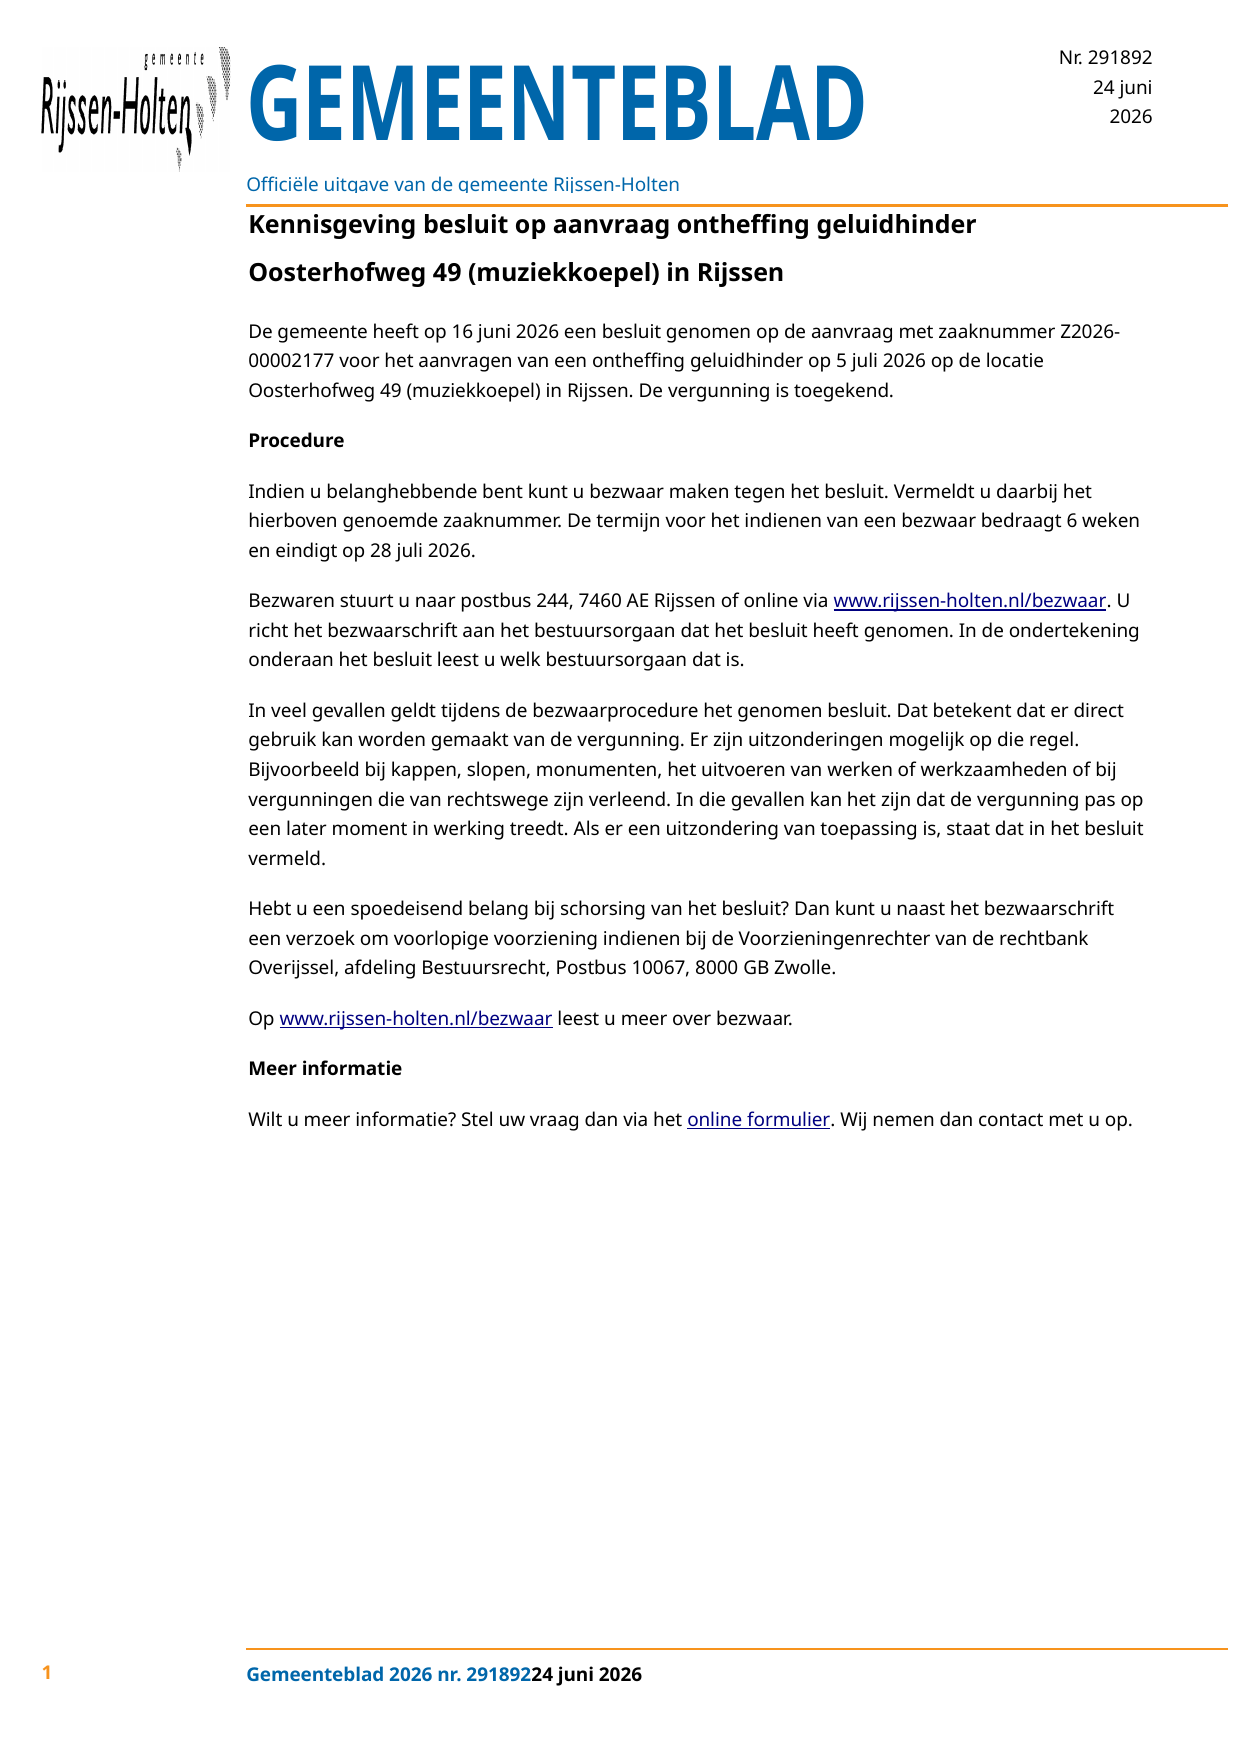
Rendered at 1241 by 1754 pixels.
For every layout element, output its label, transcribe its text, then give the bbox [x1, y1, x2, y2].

text Hebt u een spoedeisend belang bij schorsing van het besluit? Dan kunt u naast het bezwaarschrift een verzoek om voorlopige voorziening indienen bij de Voorzieningenrechter van de rechtbank Overijssel, afdeling Bestuursrecht, Postbus 10067, 8000 GB Zwolle. [248, 895, 1152, 980]
text Procedure [248, 427, 1152, 453]
text Wilt u meer informatie? Stel uw vraag dan via het online formulier. Wij nemen dan contact met u op. [248, 1106, 1152, 1132]
text Bezwaren stuurt u naar postbus 244, 7460 AE Rijssen of online via www.rijssen-holten.nl/bezwaar. U richt het bezwaarschrift aan het bestuursorgaan dat het besluit heeft genomen. In de ondertekening onderaan het besluit leest u welk bestuursorgaan dat is. [248, 587, 1152, 672]
text Indien u belanghebbende bent kunt u bezwaar maken tegen het besluit. Vermeldt u daarbij het hierboven genoemde zaaknummer. De termijn voor het indienen van een bezwaar bedraagt 6 weken en eindigt op 28 juli 2026. [248, 478, 1152, 563]
text Op www.rijssen-holten.nl/bezwaar leest u meer over bezwaar. [248, 1005, 1152, 1031]
picture [41, 47, 231, 172]
text Kennisgeving besluit op aanvraag ontheffing geluidhinder Oosterhofweg 49 (muziekkoepel) in Rijssen [248, 207, 1152, 288]
text In veel gevallen geldt tijdens de bezwaarprocedure het genomen besluit. Dat betekent dat er direct gebruik kan worden gemaakt van de vergunning. Er zijn uitzonderingen mogelijk op die regel. Bijvoorbeeld bij kappen, slopen, monumenten, het uitvoeren van werken of werkzaamheden of bij vergunningen die van rechtswege zijn verleend. In die gevallen kan het zijn dat de vergunning pas op een later moment in werking treedt. Als er een uitzondering van toepassing is, staat dat in het besluit vermeld. [248, 697, 1152, 871]
text De gemeente heeft op 16 juni 2026 een besluit genomen op de aanvraag met zaaknummer Z2026-00002177 voor het aanvragen van een ontheffing geluidhinder op 5 juli 2026 op de locatie Oosterhofweg 49 (muziekkoepel) in Rijssen. De vergunning is toegekend. [248, 318, 1152, 403]
text Meer informatie [248, 1055, 1152, 1081]
